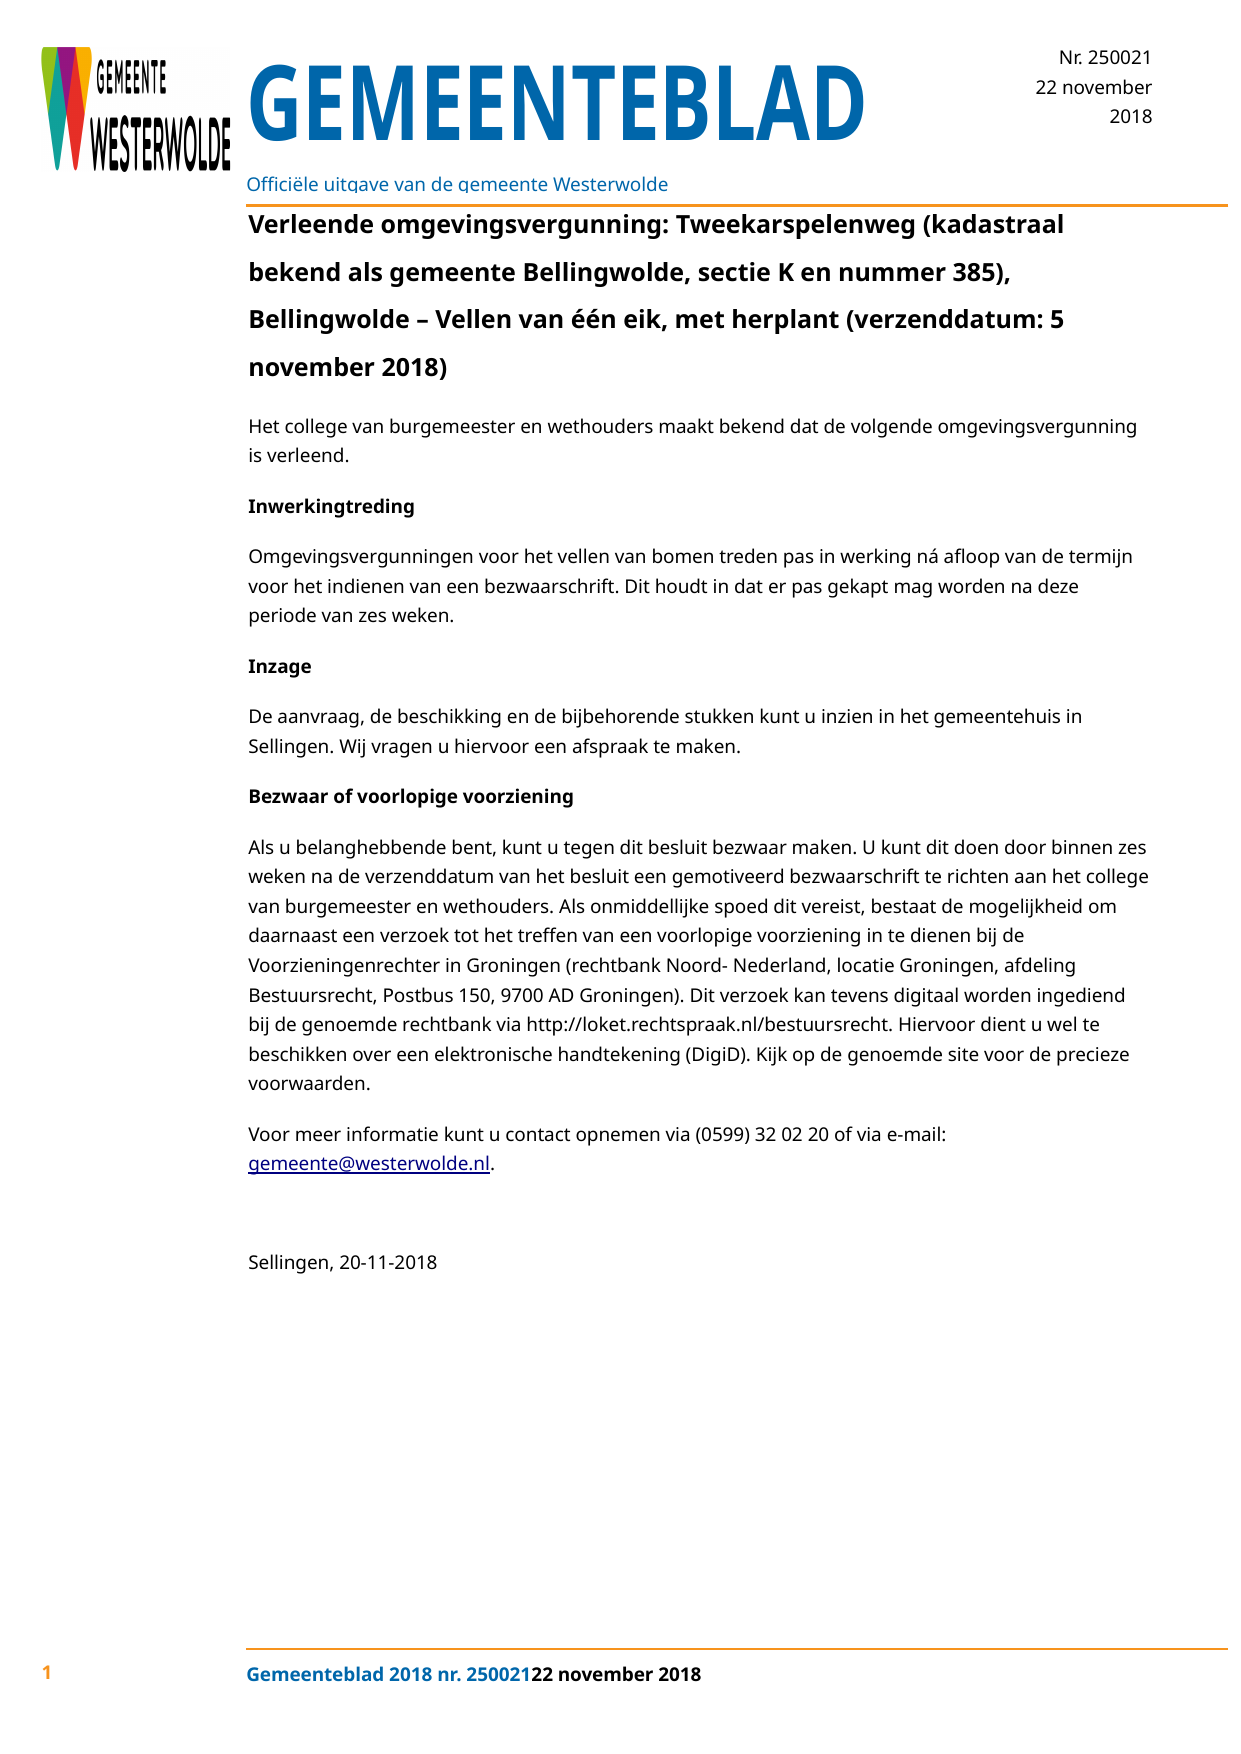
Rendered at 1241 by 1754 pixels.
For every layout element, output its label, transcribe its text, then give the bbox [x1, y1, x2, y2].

text Het college van burgemeester en wethouders maakt bekend dat de volgende omgevingsvergunning is verleend. [248, 413, 1152, 468]
text Inzage [248, 653, 1152, 679]
text Verleende omgevingsvergunning: Tweekarspelenweg (kadastraal bekend als gemeente Bellingwolde, sectie K en nummer 385), Bellingwolde – Vellen van één eik, met herplant (verzenddatum: 5 november 2018) [248, 207, 1152, 384]
text De aanvraag, de beschikking en de bijbehorende stukken kunt u inzien in het gemeentehuis in Sellingen. Wij vragen u hiervoor een afspraak te maken. [248, 703, 1152, 759]
text Omgevingsvergunningen voor het vellen van bomen treden pas in werking ná afloop van de termijn voor het indienen van een bezwaarschrift. Dit houdt in dat er pas gekapt mag worden na deze periode van zes weken. [248, 543, 1152, 628]
text Als u belanghebbende bent, kunt u tegen dit besluit bezwaar maken. U kunt dit doen door binnen zes weken na de verzenddatum van het besluit een gemotiveerd bezwaarschrift te richten aan het college van burgemeester en wethouders. Als onmiddellijke spoed dit vereist, bestaat de mogelijkheid om daarnaast een verzoek tot het treffen van een voorlopige voorziening in te dienen bij de Voorzieningenrechter in Groningen (rechtbank Noord- Nederland, locatie Groningen, afdeling Bestuursrecht, Postbus 150, 9700 AD Groningen). Dit verzoek kan tevens digitaal worden ingediend bij de genoemde rechtbank via http://loket.rechtspraak.nl/bestuursrecht. Hiervoor dient u wel te beschikken over een elektronische handtekening (DigiD). Kijk op de genoemde site voor de precieze voorwaarden. [248, 834, 1152, 1096]
text Sellingen, 20-11-2018 [248, 1249, 1152, 1274]
picture [41, 47, 231, 172]
text Inwerkingtreding [248, 493, 1152, 519]
text Voor meer informatie kunt u contact opnemen via (0599) 32 02 20 of via e-mail: gemeente@westerwolde.nl. [248, 1121, 1152, 1176]
text Bezwaar of voorlopige voorziening [248, 783, 1152, 809]
